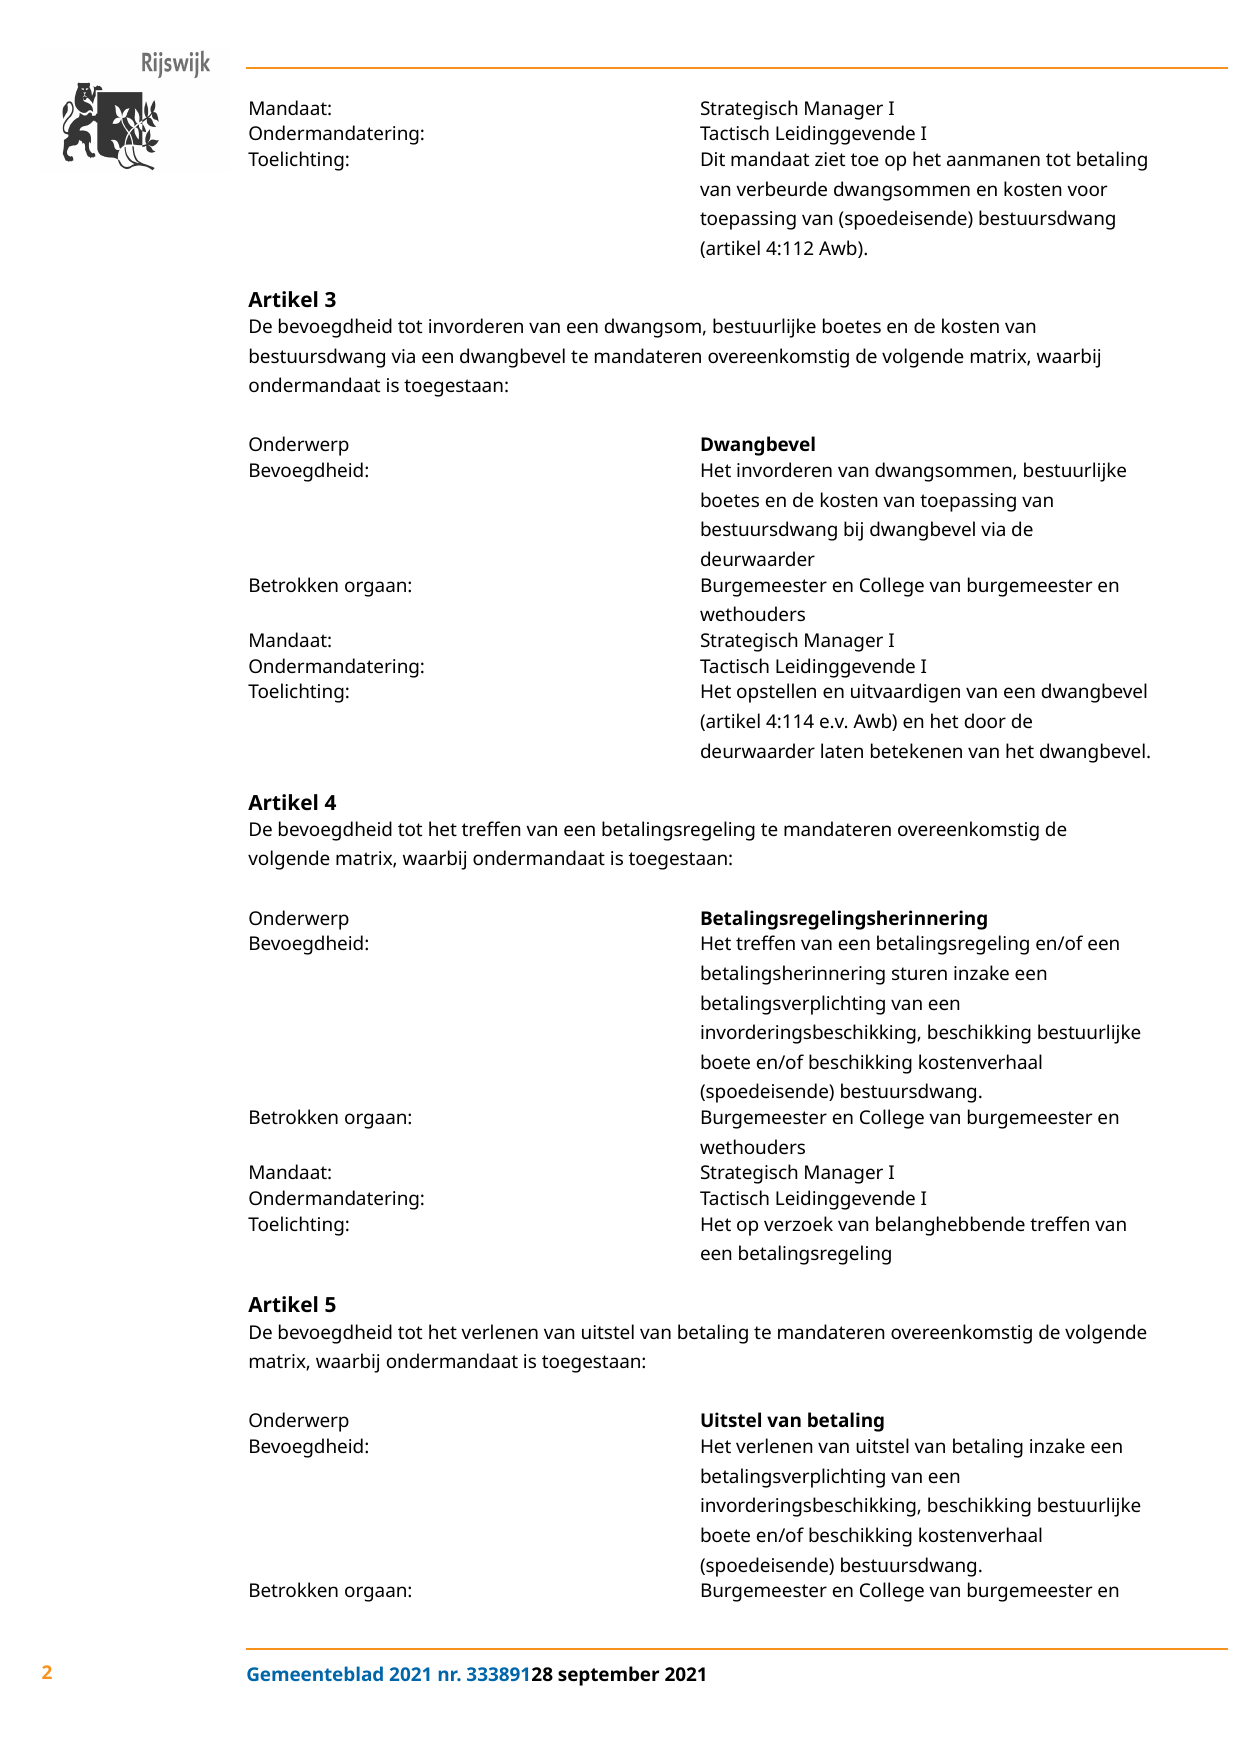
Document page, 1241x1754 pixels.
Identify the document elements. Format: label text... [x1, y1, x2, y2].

table_cell Mandaat: [248, 1160, 700, 1185]
table_cell Toelichting: [248, 146, 700, 261]
table_cell Tactisch Leidinggevende I [700, 121, 1152, 146]
table_cell Ondermandatering: [248, 121, 700, 146]
table_cell Betrokken orgaan: [248, 1104, 700, 1159]
picture [41, 47, 231, 172]
table_cell Burgemeester en College van burgemeester en wethouders [700, 572, 1152, 627]
table_cell Het op verzoek van belanghebbende treffen van een betalingsregeling [700, 1211, 1152, 1266]
table_cell Betrokken orgaan: [248, 572, 700, 627]
table_cell Toelichting: [248, 1211, 700, 1266]
table_header Onderwerp [248, 1408, 700, 1433]
text De bevoegdheid tot het treffen van een betalingsregeling te mandateren overeenkomstig de volgende matrix, waarbij ondermandaat is toegestaan: [248, 816, 1152, 871]
table_cell Het verlenen van uitstel van betaling inzake een betalingsverplichting van een invorderingsbeschikking, beschikking bestuurlijke boete en/of beschikking kostenverhaal (spoedeisende) bestuursdwang. [700, 1434, 1152, 1577]
table_cell Toelichting: [248, 679, 700, 763]
table_cell Betrokken orgaan: [248, 1578, 700, 1603]
table_header Onderwerp [248, 905, 700, 931]
table_cell Dit mandaat ziet toe op het aanmanen tot betaling van verbeurde dwangsommen en kosten voor toepassing van (spoedeisende) bestuursdwang (artikel 4:112 Awb). [700, 146, 1152, 261]
table_cell Burgemeester en College van burgemeester en [700, 1578, 1152, 1603]
table_header Dwangbevel [700, 432, 1152, 457]
table_cell Tactisch Leidinggevende I [700, 653, 1152, 679]
text De bevoegdheid tot invorderen van een dwangsom, bestuurlijke boetes en de kosten van bestuursdwang via een dwangbevel te mandateren overeenkomstig de volgende matrix, waarbij ondermandaat is toegestaan: [248, 313, 1152, 398]
table_cell Het invorderen van dwangsommen, bestuurlijke boetes en de kosten van toepassing van bestuursdwang bij dwangbevel via de deurwaarder [700, 458, 1152, 572]
table_cell Het treffen van een betalingsregeling en/of een betalingsherinnering sturen inzake een betalingsverplichting van een invorderingsbeschikking, beschikking bestuurlijke boete en/of beschikking kostenverhaal (spoedeisende) bestuursdwang. [700, 931, 1152, 1104]
table_cell Strategisch Manager I [700, 1160, 1152, 1185]
table_cell Ondermandatering: [248, 653, 700, 679]
table_cell Bevoegdheid: [248, 1434, 700, 1577]
table_cell Strategisch Manager I [700, 627, 1152, 653]
table_cell Mandaat: [248, 627, 700, 653]
table_header Betalingsregelingsherinnering [700, 905, 1152, 931]
text Artikel 5 [248, 1290, 1152, 1319]
table_cell Bevoegdheid: [248, 458, 700, 572]
text Artikel 3 [248, 285, 1152, 313]
table_cell Mandaat: [248, 95, 700, 121]
table_cell Burgemeester en College van burgemeester en wethouders [700, 1104, 1152, 1159]
table_cell Ondermandatering: [248, 1185, 700, 1211]
table_cell Het opstellen en uitvaardigen van een dwangbevel (artikel 4:114 e.v. Awb) en het door de deurwaarder laten betekenen van het dwangbevel. [700, 679, 1152, 763]
table_header Uitstel van betaling [700, 1408, 1152, 1433]
table_cell Strategisch Manager I [700, 95, 1152, 121]
text Artikel 4 [248, 788, 1152, 816]
table_header Onderwerp [248, 432, 700, 457]
table_cell Tactisch Leidinggevende I [700, 1185, 1152, 1211]
text De bevoegdheid tot het verlenen van uitstel van betaling te mandateren overeenkomstig de volgende matrix, waarbij ondermandaat is toegestaan: [248, 1319, 1152, 1374]
table_cell Bevoegdheid: [248, 931, 700, 1104]
